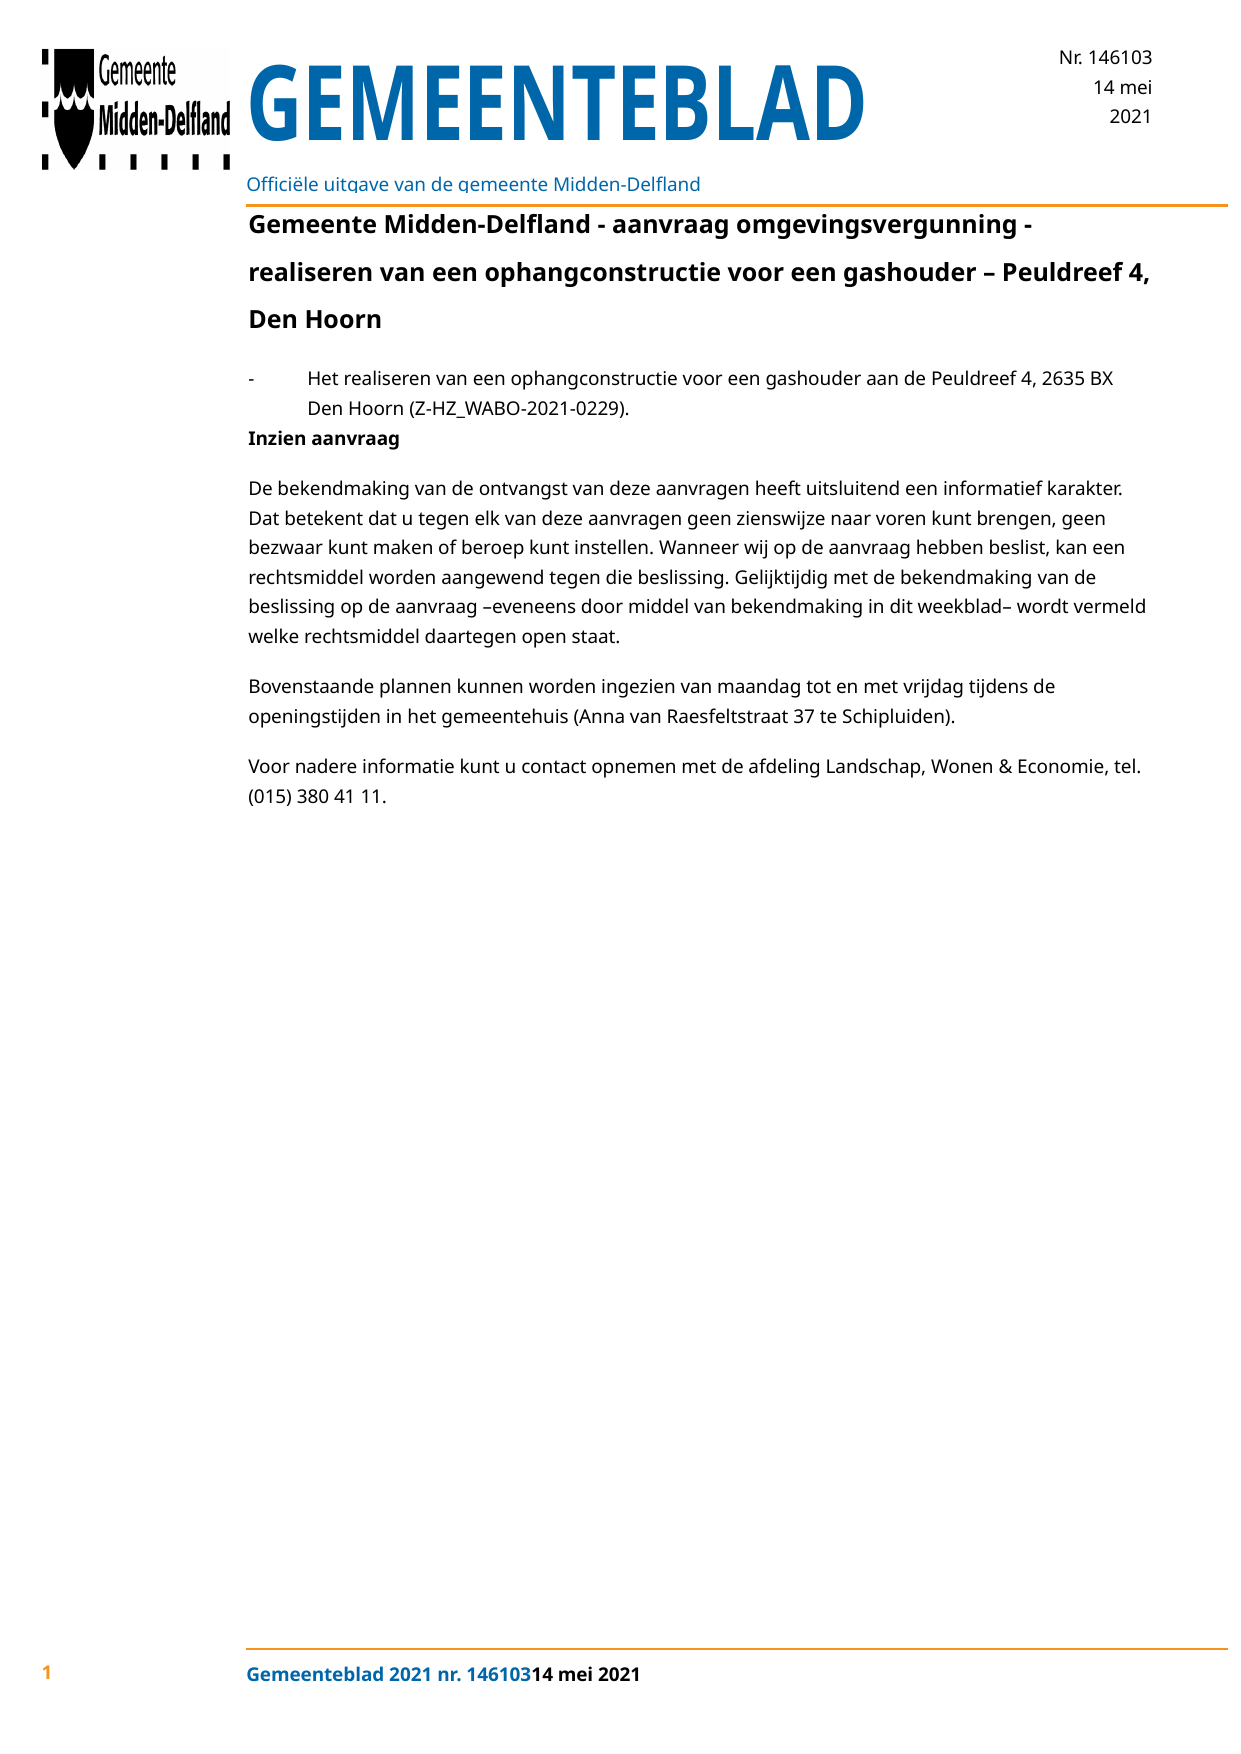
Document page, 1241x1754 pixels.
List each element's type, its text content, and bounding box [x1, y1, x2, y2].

text Bovenstaande plannen kunnen worden ingezien van maandag tot en met vrijdag tijdens de openingstijden in het gemeentehuis (Anna van Raesfeltstraat 37 te Schipluiden). [248, 673, 1152, 729]
list Het realiseren van een ophangconstructie voor een gashouder aan de Peuldreef 4, 2635 BX Den Hoorn (Z-HZ_WABO-2021-0229). [248, 366, 1152, 421]
text Gemeente Midden-Delfland - aanvraag omgevingsvergunning - realiseren van een ophangconstructie voor een gashouder – Peuldreef 4, Den Hoorn [248, 207, 1152, 336]
picture [41, 47, 231, 172]
text Inzien aanvraag [248, 425, 1152, 450]
text De bekendmaking van de ontvangst van deze aanvragen heeft uitsluitend een informatief karakter. Dat betekent dat u tegen elk van deze aanvragen geen zienswijze naar voren kunt brengen, geen bezwaar kunt maken of beroep kunt instellen. Wanneer wij op de aanvraag hebben beslist, kan een rechtsmiddel worden aangewend tegen die beslissing. Gelijktijdig met de bekendmaking van de beslissing op de aanvraag –eveneens door middel van bekendmaking in dit weekblad– wordt vermeld welke rechtsmiddel daartegen open staat. [248, 475, 1152, 649]
text Voor nadere informatie kunt u contact opnemen met de afdeling Landschap, Wonen & Economie, tel. (015) 380 41 11. [248, 753, 1152, 809]
